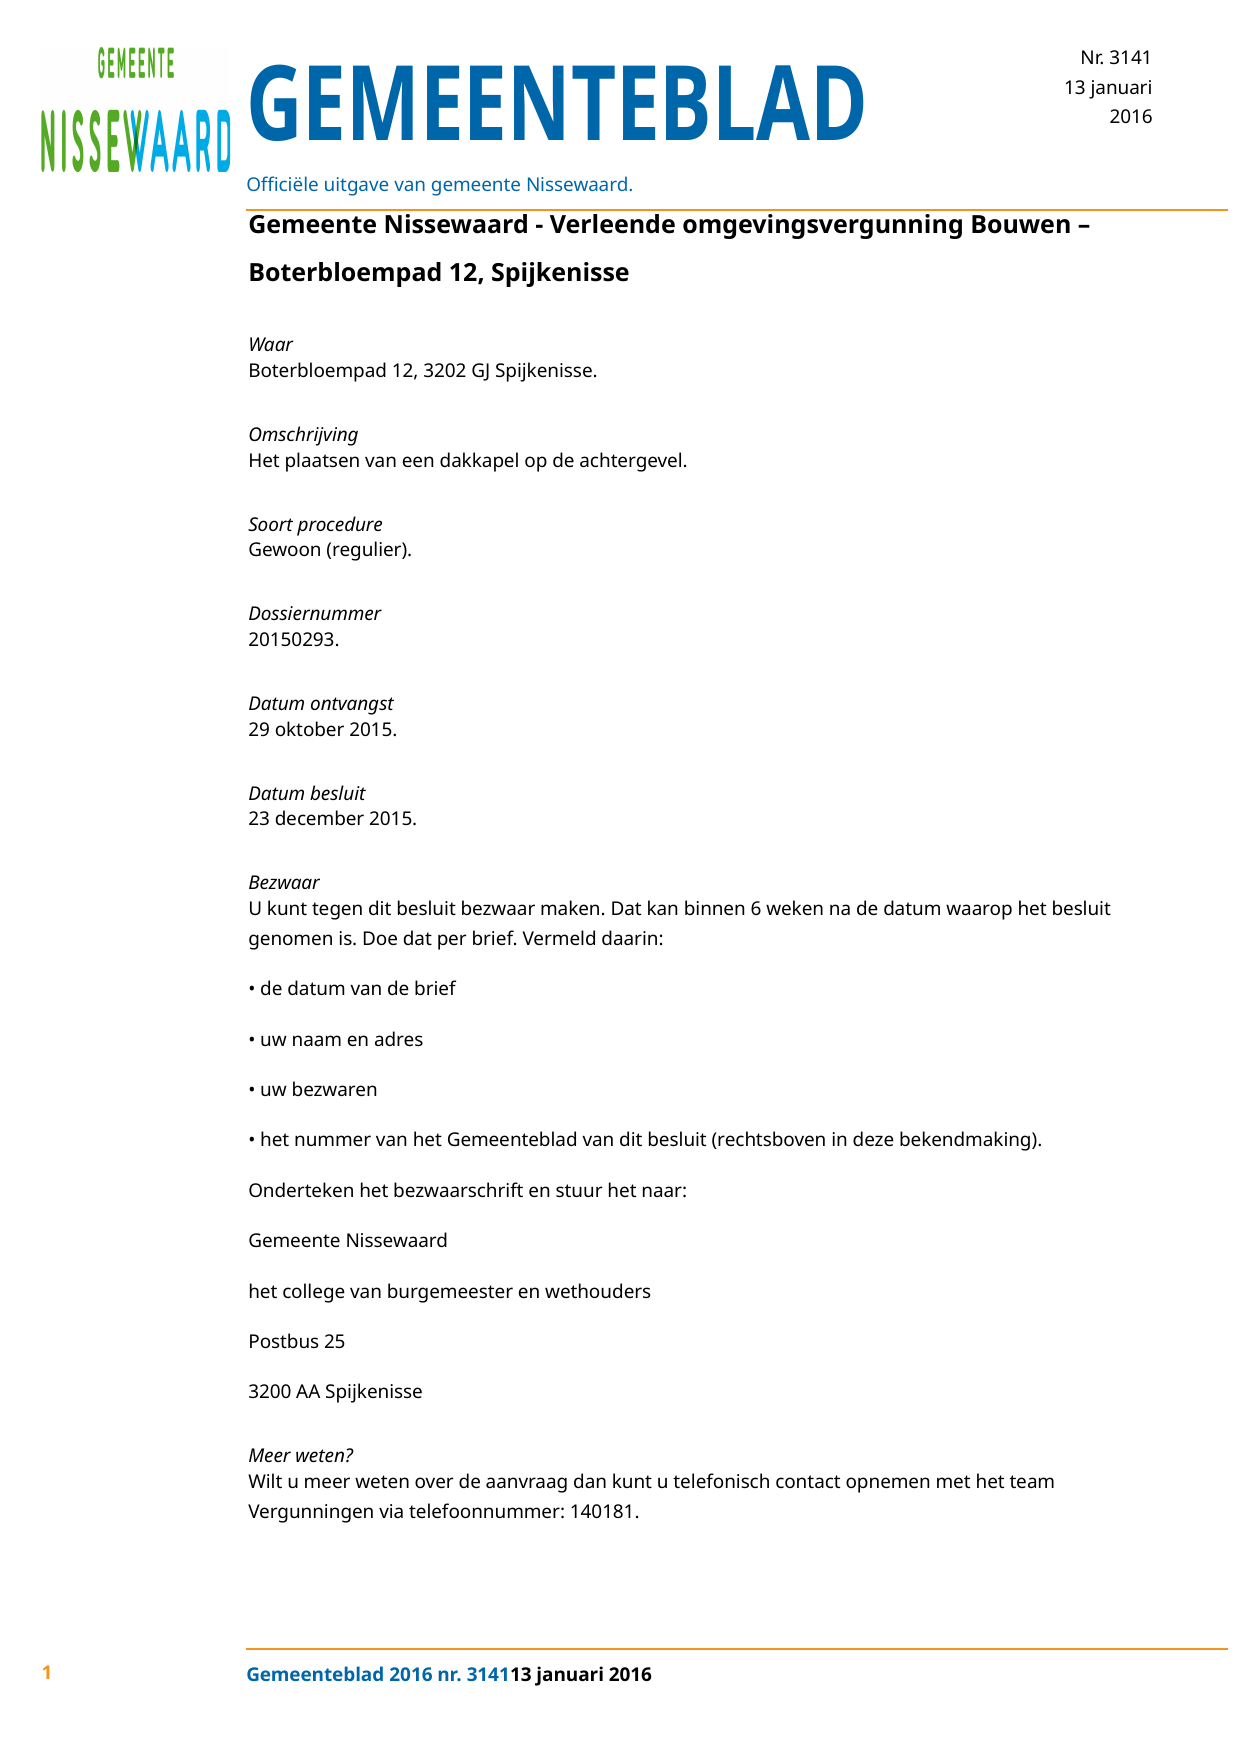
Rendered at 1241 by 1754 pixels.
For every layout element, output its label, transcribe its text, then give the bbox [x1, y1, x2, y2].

picture [154, 157, 165, 172]
picture [176, 157, 187, 172]
text 23 december 2015. [248, 806, 1152, 831]
text Gemeente Nissewaard [248, 1227, 1152, 1253]
text • uw naam en adres [248, 1026, 1152, 1051]
text Het plaatsen van een dakkapel op de achtergevel. [248, 447, 1152, 473]
text Datum besluit [248, 780, 1152, 806]
text 3200 AA Spijkenisse [248, 1379, 1152, 1404]
text Waar [248, 331, 1152, 357]
picture [41, 47, 231, 172]
text Meer weten? [248, 1443, 1152, 1468]
text Omschrijving [248, 421, 1152, 447]
text 20150293. [248, 626, 1152, 652]
text Boterbloempad 12, 3202 GJ Spijkenisse. [248, 357, 1152, 383]
text U kunt tegen dit besluit bezwaar maken. Dat kan binnen 6 weken na de datum waarop het besluit genomen is. Doe dat per brief. Vermeld daarin: [248, 895, 1152, 951]
picture [201, 122, 206, 138]
text Datum ontvangst [248, 690, 1152, 716]
text Bezwaar [248, 869, 1152, 895]
text Wilt u meer weten over de aanvraag dan kunt u telefonisch contact opnemen met het team Vergunningen via telefoonnummer: 140181. [248, 1468, 1152, 1524]
picture [222, 122, 227, 160]
text Dossiernummer [248, 601, 1152, 626]
text Gemeente Nissewaard - Verleende omgevingsvergunning Bouwen – Boterbloempad 12, Spijkenisse [248, 211, 1152, 288]
text • de datum van de brief [248, 975, 1152, 1001]
text • uw bezwaren [248, 1076, 1152, 1102]
text het college van burgemeester en wethouders [248, 1278, 1152, 1303]
text Soort procedure [248, 511, 1152, 537]
text Gewoon (regulier). [248, 537, 1152, 562]
picture [200, 151, 206, 172]
text • het nummer van het Gemeenteblad van dit besluit (rechtsboven in deze bekendmaking). [248, 1127, 1152, 1152]
text Onderteken het bezwaarschrift en stuur het naar: [248, 1177, 1152, 1203]
text Postbus 25 [248, 1328, 1152, 1354]
text 29 oktober 2015. [248, 716, 1152, 742]
